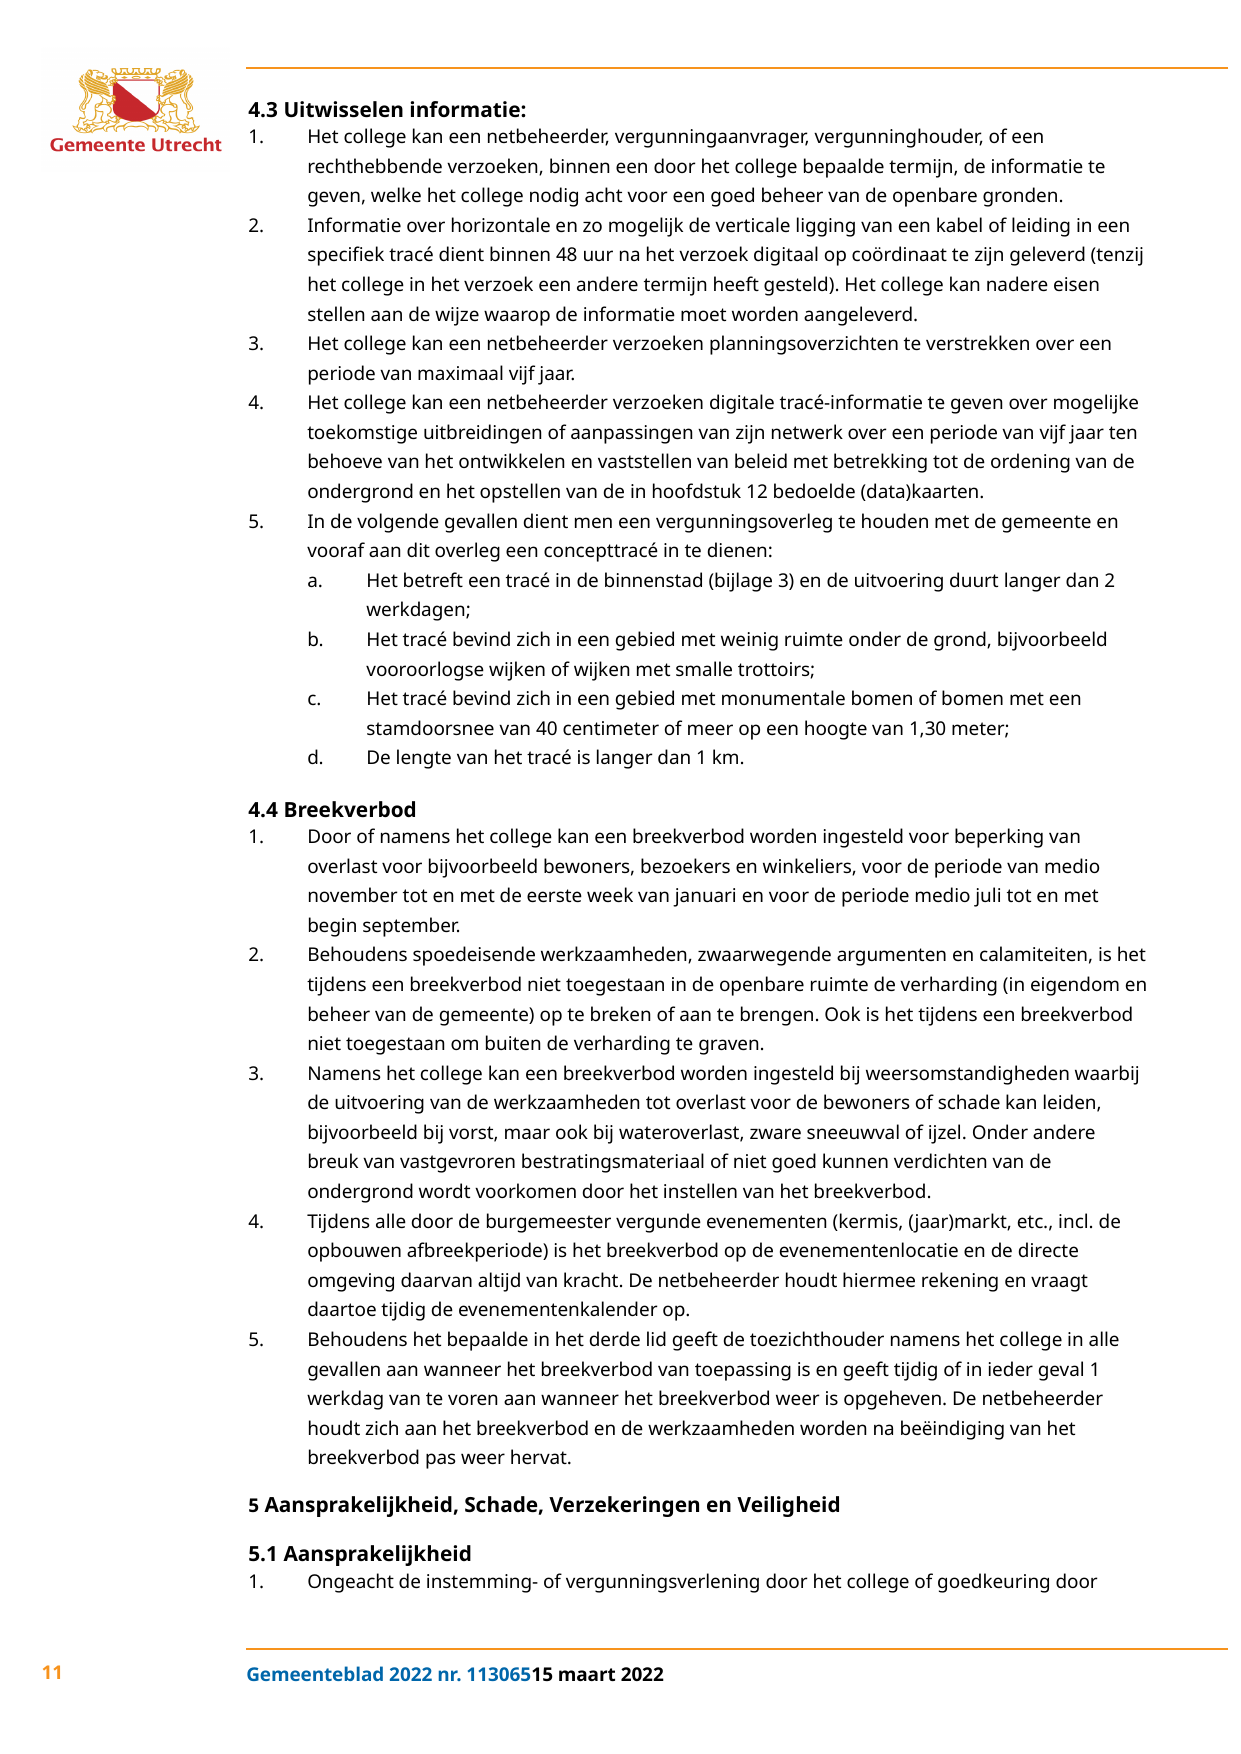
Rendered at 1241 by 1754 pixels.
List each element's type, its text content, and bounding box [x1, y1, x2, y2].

text 4.4 Breekverbod [248, 795, 1152, 823]
list Tijdens alle door de burgemeester vergunde evenementen (kermis, (jaar)markt, etc., incl. de opbouwen afbreekperiode) is het breekverbod op de evenementenlocatie en de directe omgeving daarvan altijd van kracht. De netbeheerder houdt hiermee rekening en vraagt daartoe tijdig de evenementenkalender op. [248, 1208, 1152, 1322]
list Namens het college kan een breekverbod worden ingesteld bij weersomstandigheden waarbij de uitvoering van de werkzaamheden tot overlast voor de bewoners of schade kan leiden, bijvoorbeeld bij vorst, maar ook bij wateroverlast, zware sneeuwval of ijzel. Onder andere breuk van vastgevroren bestratingsmateriaal of niet goed kunnen verdichten van de ondergrond wordt voorkomen door het instellen van het breekverbod. [248, 1060, 1152, 1204]
text 5 Aansprakelijkheid, Schade, Verzekeringen en Veiligheid [248, 1490, 1152, 1519]
list Behoudens spoedeisende werkzaamheden, zwaarwegende argumenten en calamiteiten, is het tijdens een breekverbod niet toegestaan in de openbare ruimte de verharding (in eigendom en beheer van de gemeente) op te breken of aan te brengen. Ook is het tijdens een breekverbod niet toegestaan om buiten de verharding te graven. [248, 942, 1152, 1056]
list Het college kan een netbeheerder verzoeken planningsoverzichten te verstrekken over een periode van maximaal vijf jaar. [248, 330, 1152, 386]
picture [41, 47, 231, 172]
list Ongeacht de instemming- of vergunningsverlening door het college of goedkeuring door [248, 1568, 1152, 1594]
list Het betreft een tracé in de binnenstad (bijlage 3) en de uitvoering duurt langer dan 2 werkdagen; [307, 567, 1152, 622]
list Het college kan een netbeheerder verzoeken digitale tracé-informatie te geven over mogelijke toekomstige uitbreidingen of aanpassingen van zijn netwerk over een periode van vijf jaar ten behoeve van het ontwikkelen en vaststellen van beleid met betrekking tot de ordening van de ondergrond en het opstellen van de in hoofdstuk 12 bedoelde (data)kaarten. [248, 389, 1152, 504]
list Informatie over horizontale en zo mogelijk de verticale ligging van een kabel of leiding in een specifiek tracé dient binnen 48 uur na het verzoek digitaal op coördinaat te zijn geleverd (tenzij het college in het verzoek een andere termijn heeft gesteld). Het college kan nadere eisen stellen aan de wijze waarop de informatie moet worden aangeleverd. [248, 212, 1152, 326]
text 5.1 Aansprakelijkheid [248, 1539, 1152, 1568]
list Behoudens het bepaalde in het derde lid geeft de toezichthouder namens het college in alle gevallen aan wanneer het breekverbod van toepassing is en geeft tijdig of in ieder geval 1 werkdag van te voren aan wanneer het breekverbod weer is opgeheven. De netbeheerder houdt zich aan het breekverbod en de werkzaamheden worden na beëindiging van het breekverbod pas weer hervat. [248, 1326, 1152, 1470]
list In de volgende gevallen dient men een vergunningsoverleg te houden met de gemeente en vooraf aan dit overleg een concepttracé in te dienen: [248, 508, 1152, 563]
list Het tracé bevind zich in een gebied met monumentale bomen of bomen met een stamdoorsnee van 40 centimeter of meer op een hoogte van 1,30 meter; [307, 685, 1152, 741]
list Door of namens het college kan een breekverbod worden ingesteld voor beperking van overlast voor bijvoorbeeld bewoners, bezoekers en winkeliers, voor de periode van medio november tot en met de eerste week van januari en voor de periode medio juli tot en met begin september. [248, 823, 1152, 938]
text 4.3 Uitwisselen informatie: [248, 95, 1152, 123]
list Het college kan een netbeheerder, vergunningaanvrager, vergunninghouder, of een rechthebbende verzoeken, binnen een door het college bepaalde termijn, de informatie te geven, welke het college nodig acht voor een goed beheer van de openbare gronden. [248, 123, 1152, 208]
list Het tracé bevind zich in een gebied met weinig ruimte onder de grond, bijvoorbeeld vooroorlogse wijken of wijken met smalle trottoirs; [307, 626, 1152, 681]
list De lengte van het tracé is langer dan 1 km. [307, 744, 1152, 770]
